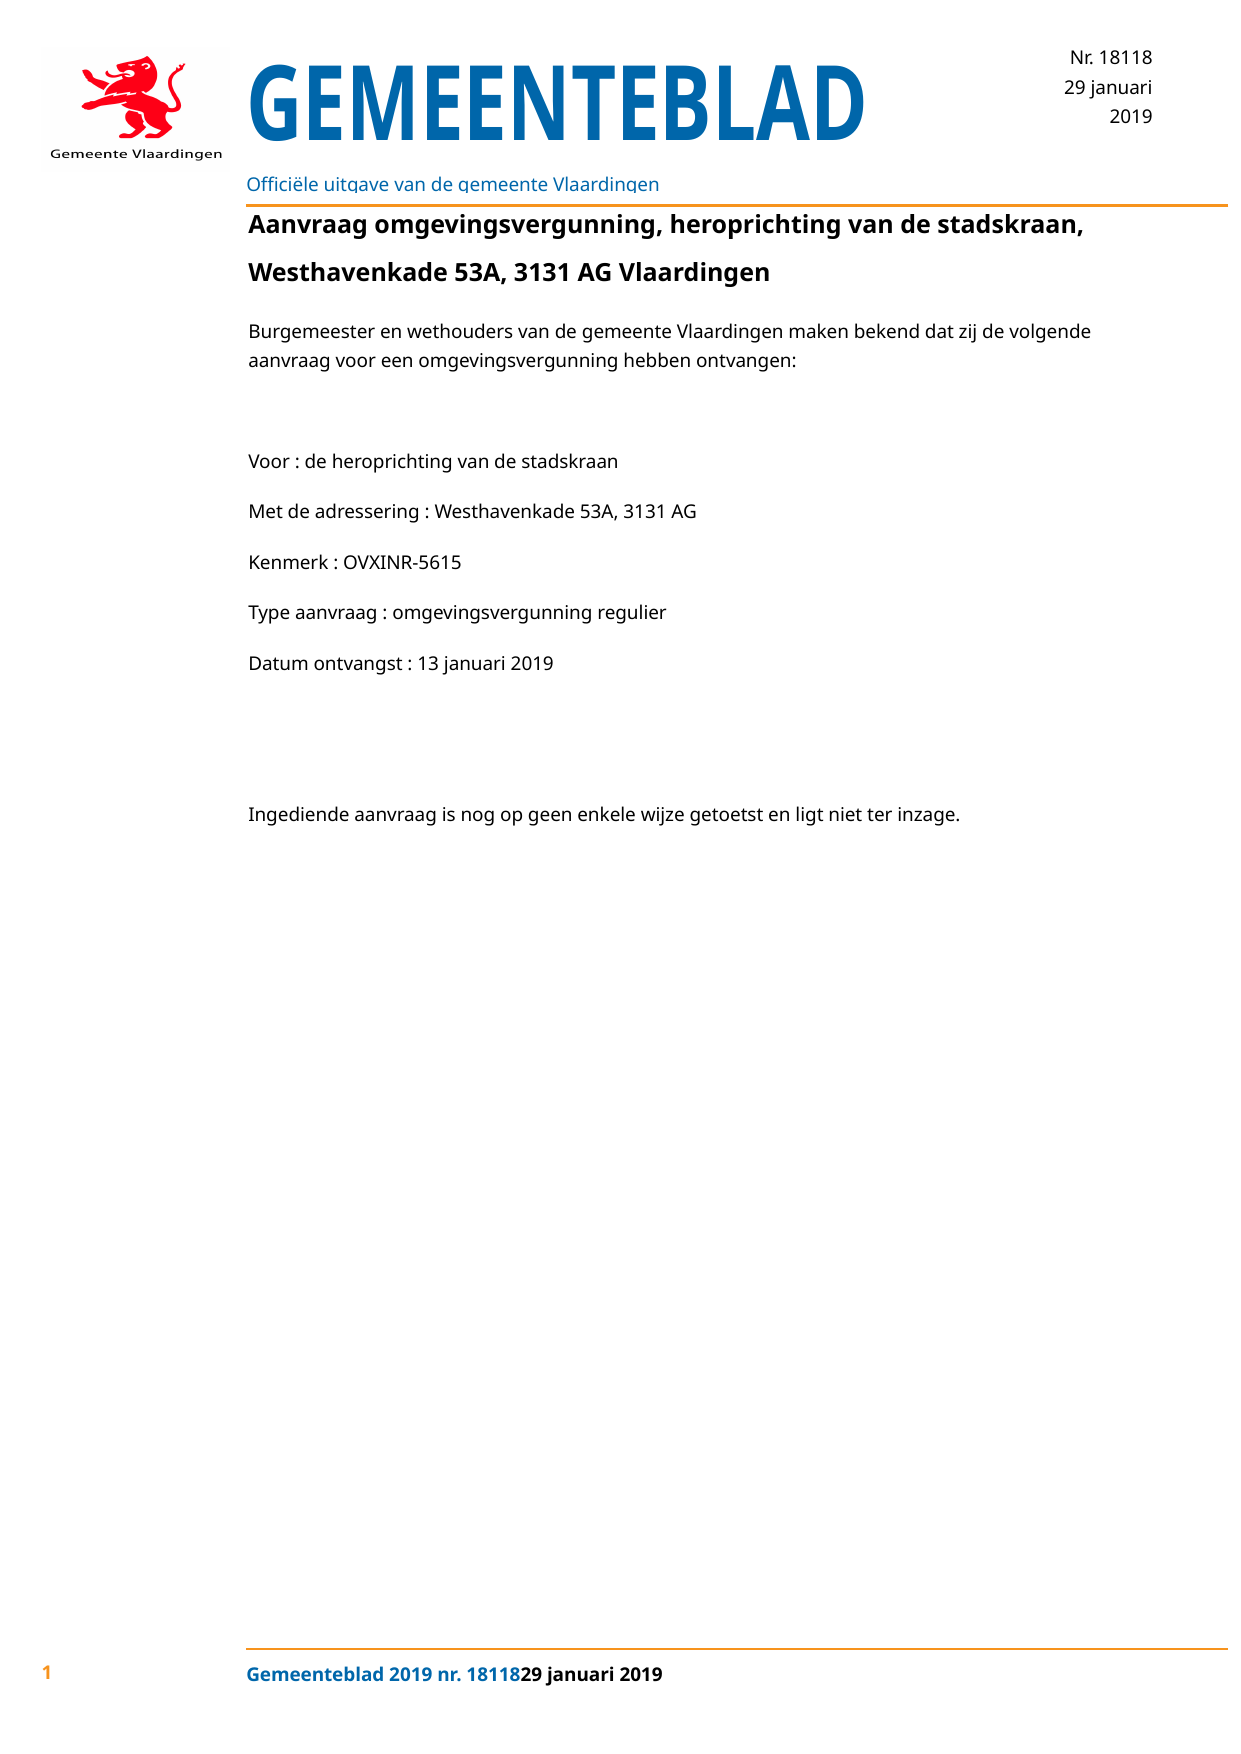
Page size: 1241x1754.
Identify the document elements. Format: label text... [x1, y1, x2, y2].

text Met de adressering : Westhavenkade 53A, 3131 AG [248, 499, 1152, 524]
text Kenmerk : OVXINR-5615 [248, 549, 1152, 575]
text Type aanvraag : omgevingsvergunning regulier [248, 599, 1152, 625]
text Voor : de heroprichting van de stadskraan [248, 448, 1152, 474]
text Burgemeester en wethouders van de gemeente Vlaardingen maken bekend dat zij de volgende aanvraag voor een omgevingsvergunning hebben ontvangen: [248, 318, 1152, 373]
text Aanvraag omgevingsvergunning, heroprichting van de stadskraan, Westhavenkade 53A, 3131 AG Vlaardingen [248, 207, 1152, 288]
text Ingediende aanvraag is nog op geen enkele wijze getoetst en ligt niet ter inzage. [248, 801, 1152, 827]
text Datum ontvangst : 13 januari 2019 [248, 650, 1152, 676]
picture [41, 47, 231, 172]
